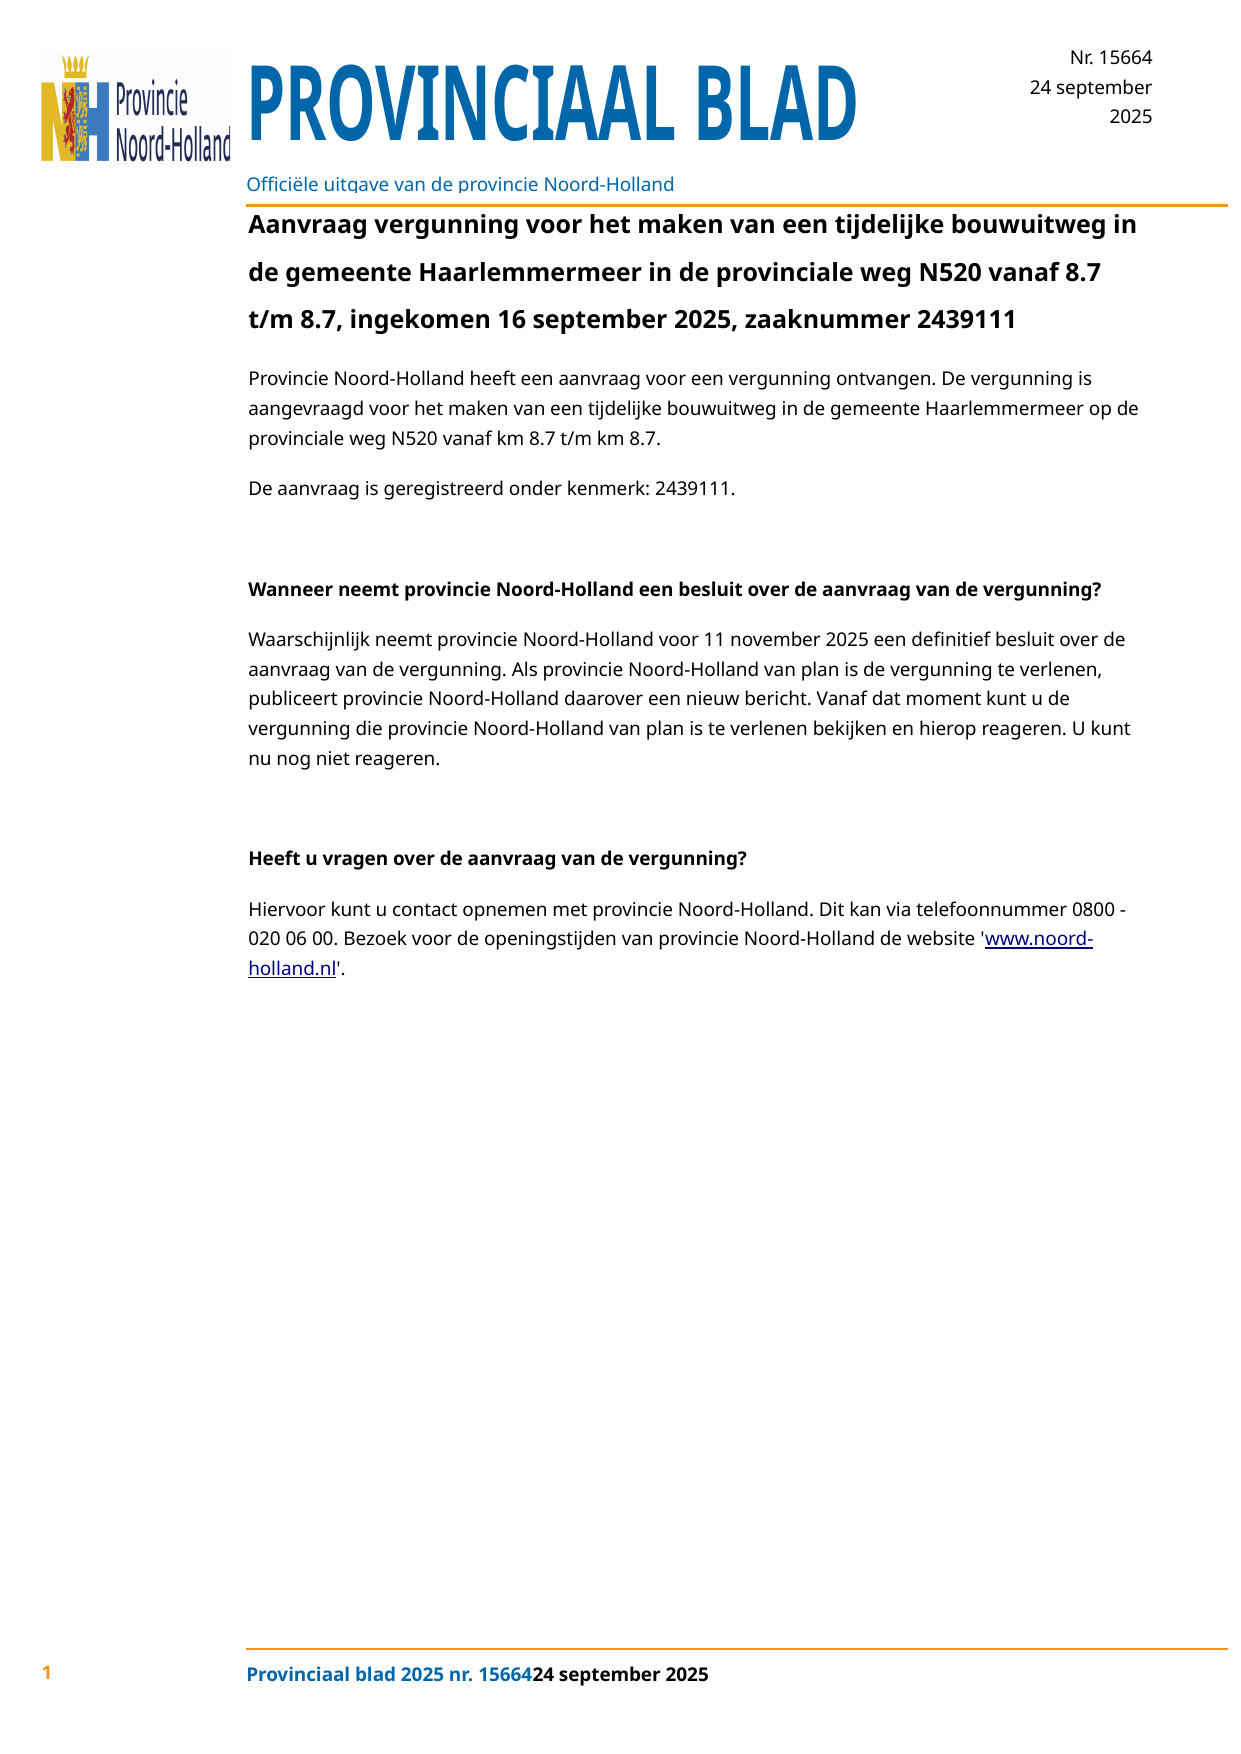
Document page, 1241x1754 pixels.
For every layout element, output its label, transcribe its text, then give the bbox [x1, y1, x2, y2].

text Wanneer neemt provincie Noord-Holland een besluit over de aanvraag van de vergunning? [248, 576, 1152, 602]
text Waarschijnlijk neemt provincie Noord-Holland voor 11 november 2025 een definitief besluit over de aanvraag van de vergunning. Als provincie Noord-Holland van plan is de vergunning te verlenen, publiceert provincie Noord-Holland daarover een nieuw bericht. Vanaf dat moment kunt u de vergunning die provincie Noord-Holland van plan is te verlenen bekijken en hierop reageren. U kunt nu nog niet reageren. [248, 626, 1152, 770]
picture [41, 47, 231, 172]
text Heeft u vragen over de aanvraag van de vergunning? [248, 846, 1152, 871]
text De aanvraag is geregistreerd onder kenmerk: 2439111. [248, 475, 1152, 501]
text Hiervoor kunt u contact opnemen met provincie Noord-Holland. Dit kan via telefoonnummer 0800 - 020 06 00. Bezoek voor de openingstijden van provincie Noord-Holland de website 'www.noord-holland.nl'. [248, 896, 1152, 981]
text Aanvraag vergunning voor het maken van een tijdelijke bouwuitweg in de gemeente Haarlemmermeer in de provinciale weg N520 vanaf 8.7 t/m 8.7, ingekomen 16 september 2025, zaaknummer 2439111 [248, 207, 1152, 336]
text Provincie Noord-Holland heeft een aanvraag voor een vergunning ontvangen. De vergunning is aangevraagd voor het maken van een tijdelijke bouwuitweg in de gemeente Haarlemmermeer op de provinciale weg N520 vanaf km 8.7 t/m km 8.7. [248, 366, 1152, 450]
